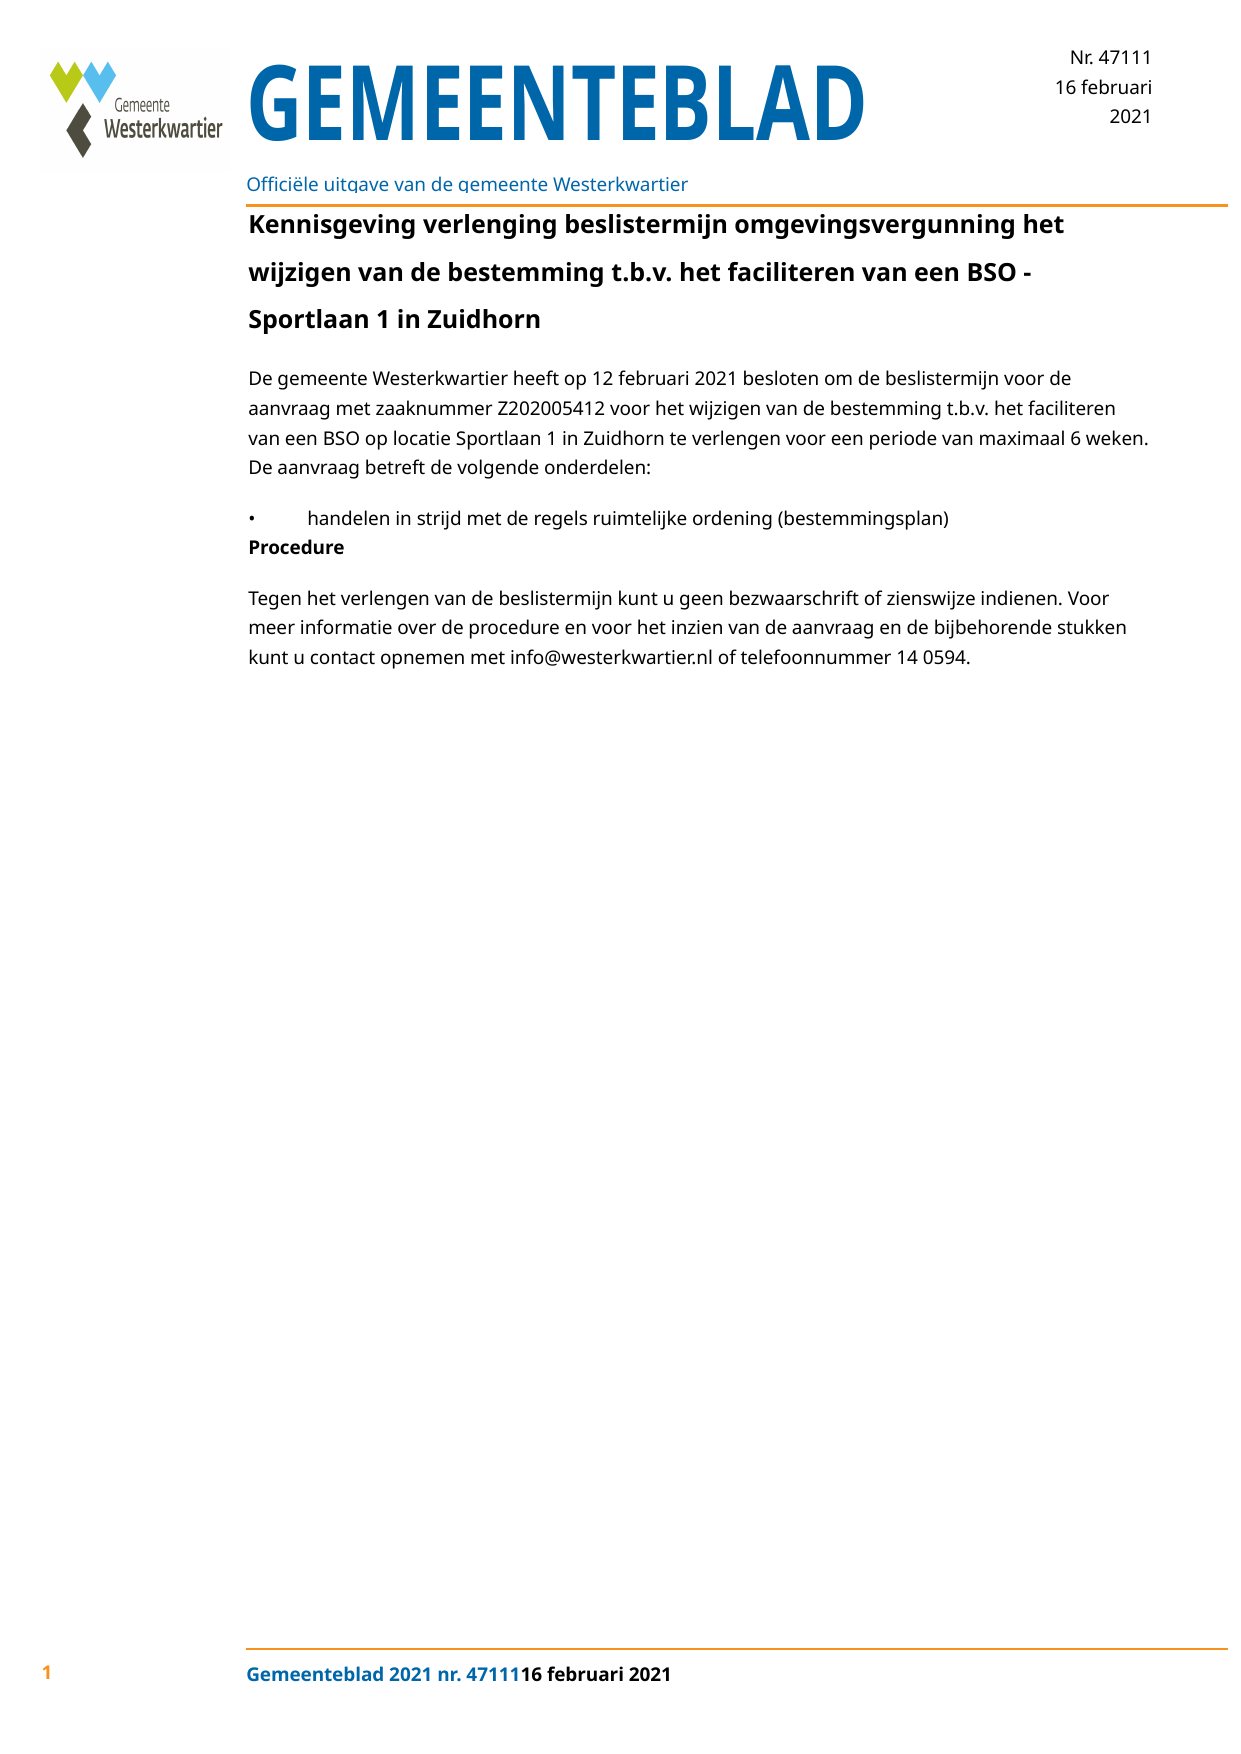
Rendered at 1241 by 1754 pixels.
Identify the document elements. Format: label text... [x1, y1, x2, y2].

text Procedure [248, 534, 1152, 560]
text De gemeente Westerkwartier heeft op 12 februari 2021 besloten om de beslistermijn voor de aanvraag met zaaknummer Z202005412 voor het wijzigen van de bestemming t.b.v. het faciliteren van een BSO op locatie Sportlaan 1 in Zuidhorn te verlengen voor een periode van maximaal 6 weken. De aanvraag betreft de volgende onderdelen: [248, 366, 1152, 480]
text Kennisgeving verlenging beslistermijn omgevingsvergunning het wijzigen van de bestemming t.b.v. het faciliteren van een BSO - Sportlaan 1 in Zuidhorn [248, 207, 1152, 336]
text Tegen het verlengen van de beslistermijn kunt u geen bezwaarschrift of zienswijze indienen. Voor meer informatie over de procedure en voor het inzien van de aanvraag en de bijbehorende stukken kunt u contact opnemen met info@westerkwartier.nl of telefoonnummer 14 0594. [248, 585, 1152, 669]
list handelen in strijd met de regels ruimtelijke ordening (bestemmingsplan) [248, 505, 1152, 530]
picture [41, 47, 231, 172]
